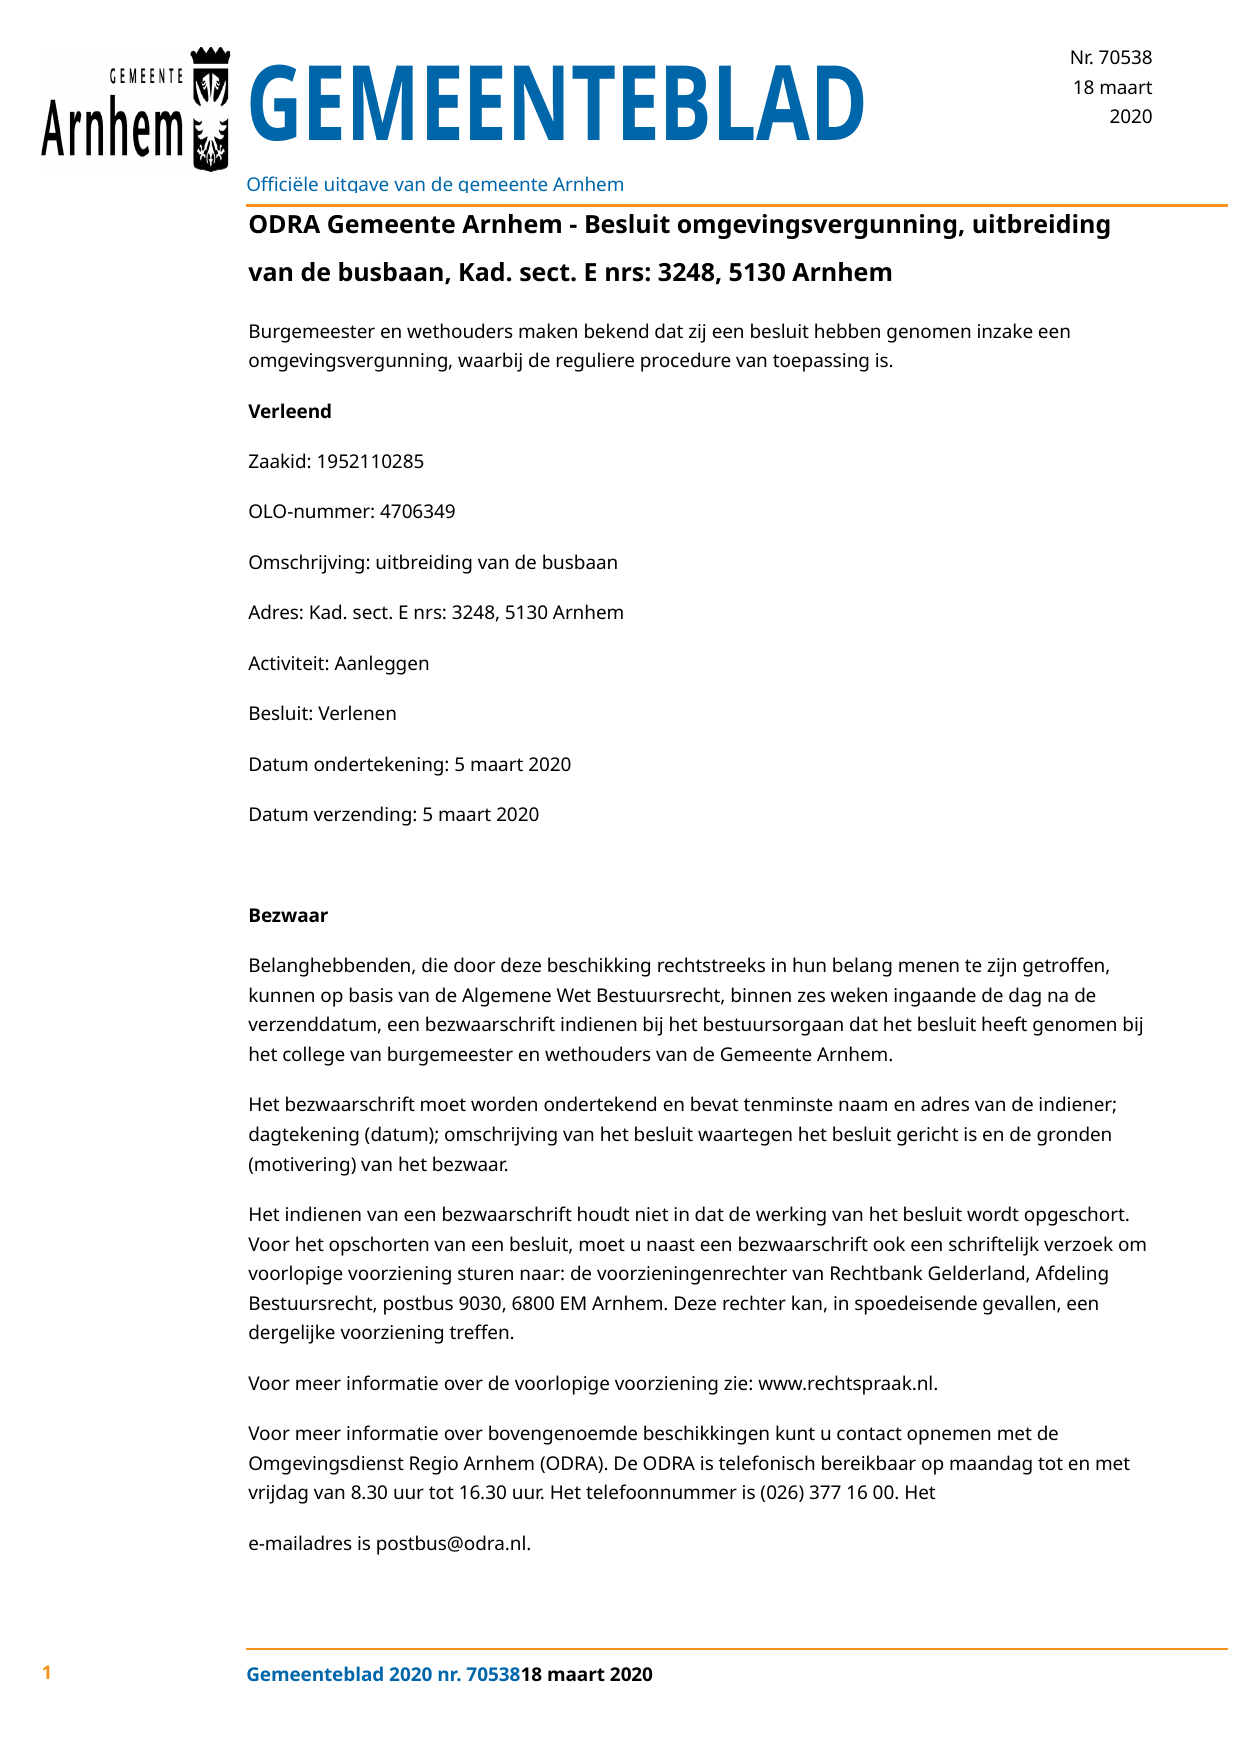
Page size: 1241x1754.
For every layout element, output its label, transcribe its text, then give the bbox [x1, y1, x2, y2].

text Adres: Kad. sect. E nrs: 3248, 5130 Arnhem [248, 599, 1152, 625]
text Omschrijving: uitbreiding van de busbaan [248, 549, 1152, 575]
text Burgemeester en wethouders maken bekend dat zij een besluit hebben genomen inzake een omgevingsvergunning, waarbij de reguliere procedure van toepassing is. [248, 318, 1152, 373]
picture [41, 47, 231, 172]
text Belanghebbenden, die door deze beschikking rechtstreeks in hun belang menen te zijn getroffen, kunnen op basis van de Algemene Wet Bestuursrecht, binnen zes weken ingaande de dag na de verzenddatum, een bezwaarschrift indienen bij het bestuursorgaan dat het besluit heeft genomen bij het college van burgemeester en wethouders van de Gemeente Arnhem. [248, 952, 1152, 1067]
text Bezwaar [248, 902, 1152, 928]
text Zaakid: 1952110285 [248, 448, 1152, 474]
text Datum ondertekening: 5 maart 2020 [248, 751, 1152, 777]
text Datum verzending: 5 maart 2020 [248, 801, 1152, 827]
text Het bezwaarschrift moet worden ondertekend en bevat tenminste naam en adres van de indiener; dagtekening (datum); omschrijving van het besluit waartegen het besluit gericht is en de gronden (motivering) van het bezwaar. [248, 1092, 1152, 1177]
text e-mailadres is postbus@odra.nl. [248, 1530, 1152, 1556]
text Het indienen van een bezwaarschrift houdt niet in dat de werking van het besluit wordt opgeschort. Voor het opschorten van een besluit, moet u naast een bezwaarschrift ook een schriftelijk verzoek om voorlopige voorziening sturen naar: de voorzieningenrechter van Rechtbank Gelderland, Afdeling Bestuursrecht, postbus 9030, 6800 EM Arnhem. Deze rechter kan, in spoedeisende gevallen, een dergelijke voorziening treffen. [248, 1201, 1152, 1345]
text Voor meer informatie over de voorlopige voorziening zie: www.rechtspraak.nl. [248, 1370, 1152, 1396]
text Besluit: Verlenen [248, 700, 1152, 726]
text ODRA Gemeente Arnhem - Besluit omgevingsvergunning, uitbreiding van de busbaan, Kad. sect. E nrs: 3248, 5130 Arnhem [248, 207, 1152, 288]
text OLO-nummer: 4706349 [248, 499, 1152, 524]
text Activiteit: Aanleggen [248, 650, 1152, 676]
text Verleend [248, 398, 1152, 424]
text Voor meer informatie over bovengenoemde beschikkingen kunt u contact opnemen met de Omgevingsdienst Regio Arnhem (ODRA). De ODRA is telefonisch bereikbaar op maandag tot en met vrijdag van 8.30 uur tot 16.30 uur. Het telefoonnummer is (026) 377 16 00. Het [248, 1420, 1152, 1505]
